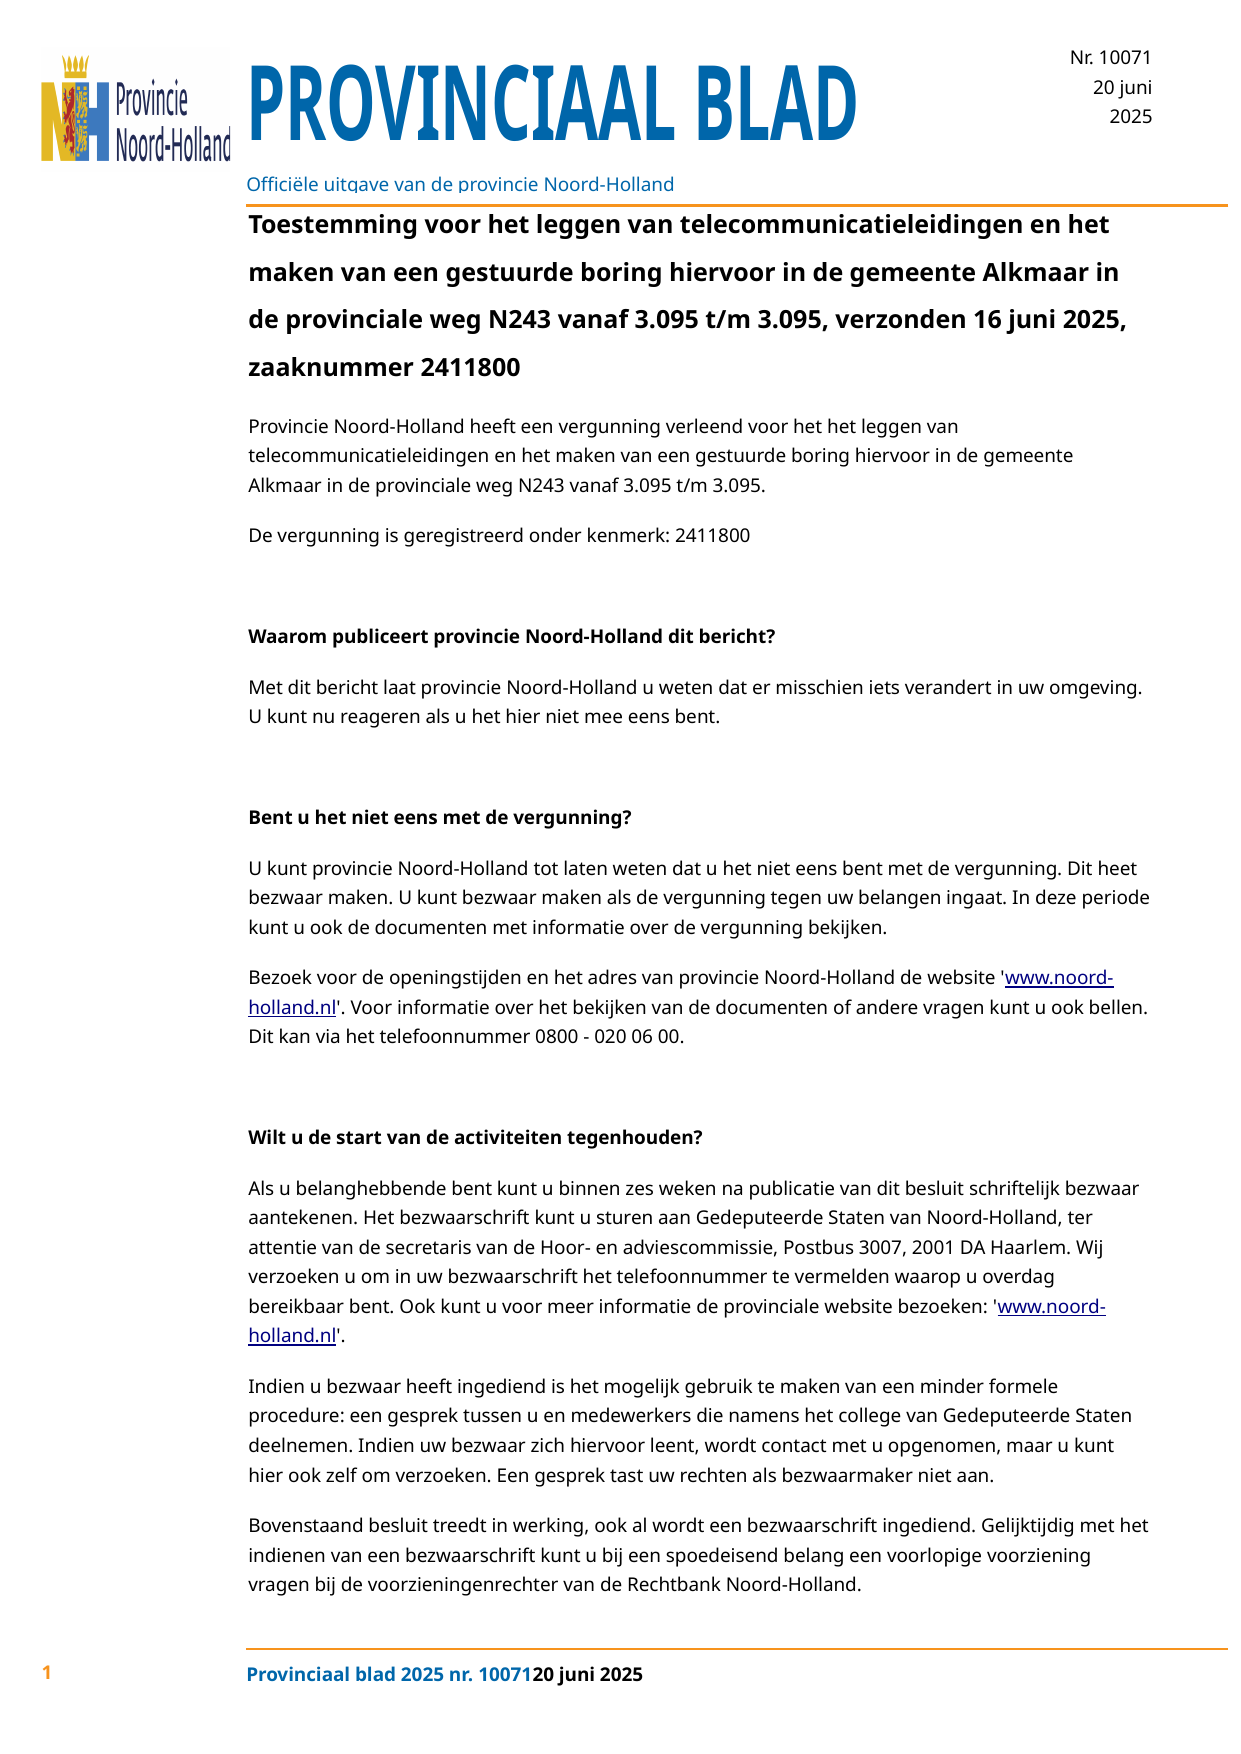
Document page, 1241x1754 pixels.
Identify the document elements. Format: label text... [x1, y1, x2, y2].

text Bezoek voor de openingstijden en het adres van provincie Noord-Holland de website 'www.noord-holland.nl'. Voor informatie over het bekijken van de documenten of andere vragen kunt u ook bellen. Dit kan via het telefoonnummer 0800 - 020 06 00. [248, 964, 1152, 1049]
text Waarom publiceert provincie Noord-Holland dit bericht? [248, 623, 1152, 649]
picture [41, 47, 231, 172]
text De vergunning is geregistreerd onder kenmerk: 2411800 [248, 523, 1152, 548]
text Bovenstaand besluit treedt in werking, ook al wordt een bezwaarschrift ingediend. Gelijktijdig met het indienen van een bezwaarschrift kunt u bij een spoedeisend belang een voorlopige voorziening vragen bij de voorzieningenrechter van de Rechtbank Noord-Holland. [248, 1512, 1152, 1597]
text Indien u bezwaar heeft ingediend is het mogelijk gebruik te maken van een minder formele procedure: een gesprek tussen u en medewerkers die namens het college van Gedeputeerde Staten deelnemen. Indien uw bezwaar zich hiervoor leent, wordt contact met u opgenomen, maar u kunt hier ook zelf om verzoeken. Een gesprek tast uw rechten als bezwaarmaker niet aan. [248, 1373, 1152, 1488]
text Wilt u de start van de activiteiten tegenhouden? [248, 1124, 1152, 1150]
text Bent u het niet eens met de vergunning? [248, 804, 1152, 830]
text Provincie Noord-Holland heeft een vergunning verleend voor het het leggen van telecommunicatieleidingen en het maken van een gestuurde boring hiervoor in de gemeente Alkmaar in de provinciale weg N243 vanaf 3.095 t/m 3.095. [248, 413, 1152, 498]
text Toestemming voor het leggen van telecommunicatieleidingen en het maken van een gestuurde boring hiervoor in de gemeente Alkmaar in de provinciale weg N243 vanaf 3.095 t/m 3.095, verzonden 16 juni 2025, zaaknummer 2411800 [248, 207, 1152, 384]
text Als u belanghebbende bent kunt u binnen zes weken na publicatie van dit besluit schriftelijk bezwaar aantekenen. Het bezwaarschrift kunt u sturen aan Gedeputeerde Staten van Noord-Holland, ter attentie van de secretaris van de Hoor- en adviescommissie, Postbus 3007, 2001 DA Haarlem. Wij verzoeken u om in uw bezwaarschrift het telefoonnummer te vermelden waarop u overdag bereikbaar bent. Ook kunt u voor meer informatie de provinciale website bezoeken: 'www.noord-holland.nl'. [248, 1175, 1152, 1348]
text U kunt provincie Noord-Holland tot laten weten dat u het niet eens bent met de vergunning. Dit heet bezwaar maken. U kunt bezwaar maken als de vergunning tegen uw belangen ingaat. In deze periode kunt u ook de documenten met informatie over de vergunning bekijken. [248, 855, 1152, 940]
text Met dit bericht laat provincie Noord-Holland u weten dat er misschien iets verandert in uw omgeving. U kunt nu reageren als u het hier niet mee eens bent. [248, 674, 1152, 729]
